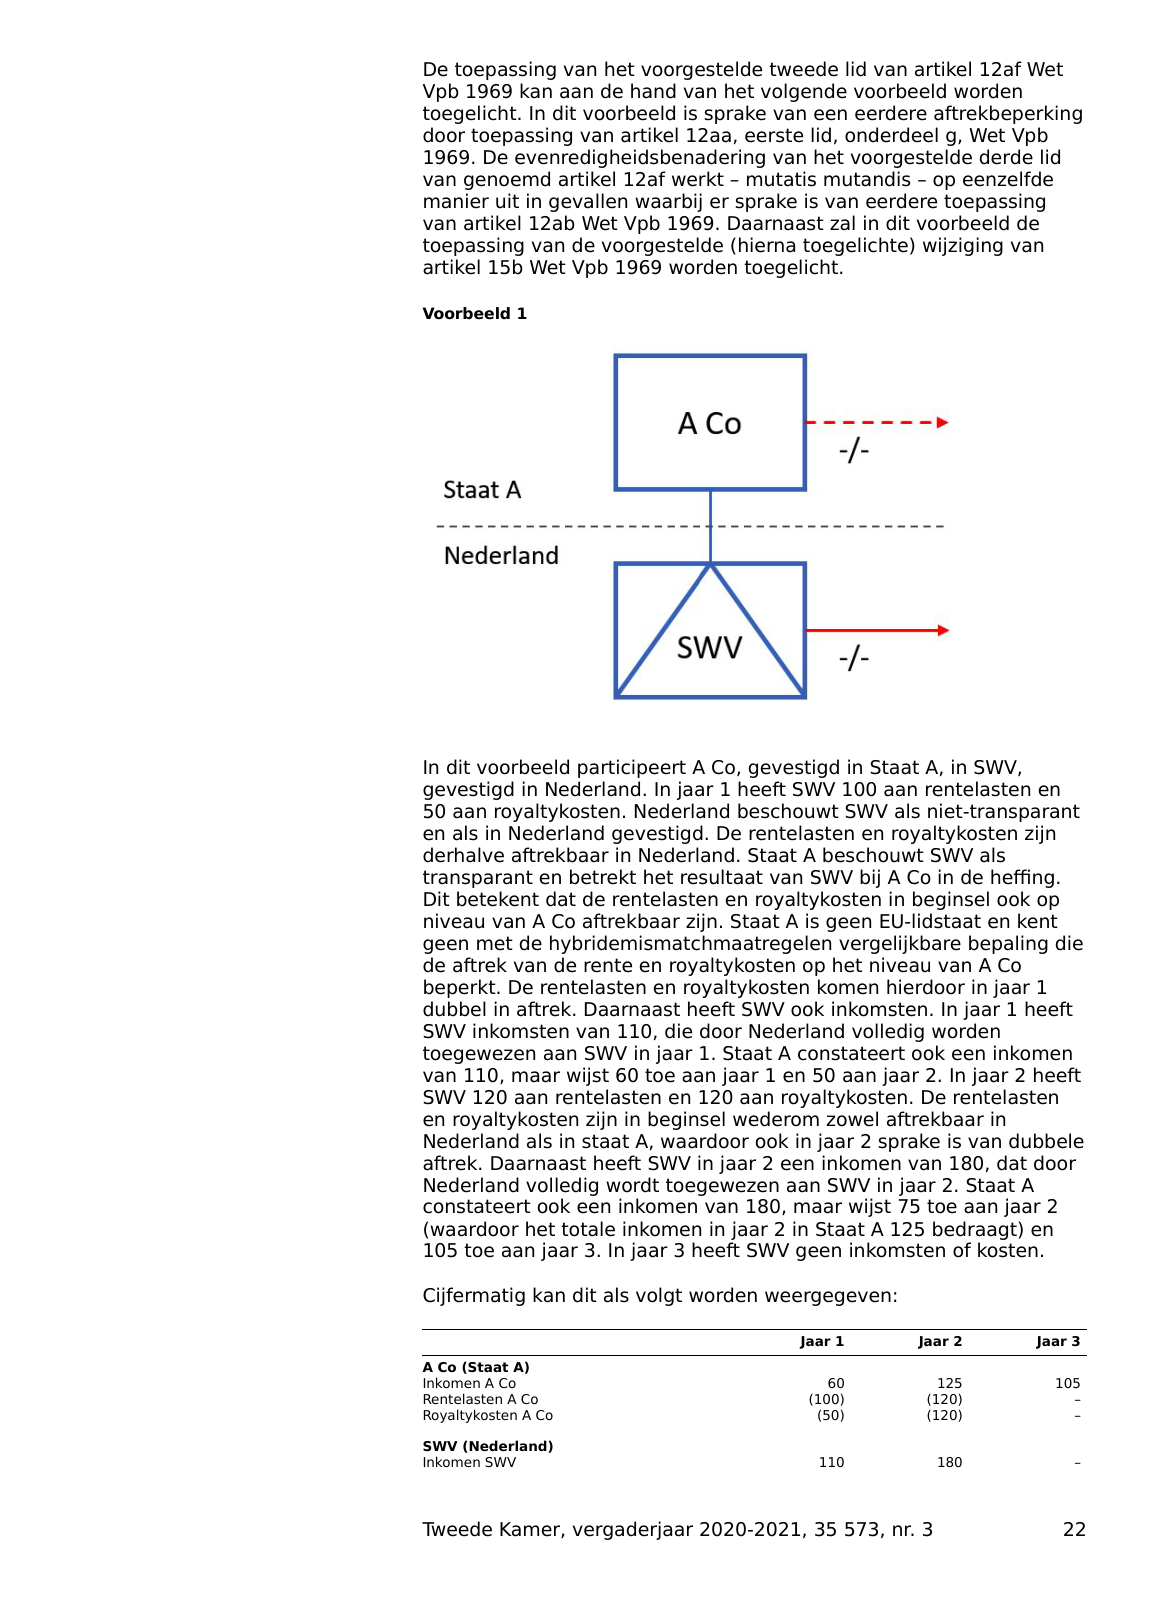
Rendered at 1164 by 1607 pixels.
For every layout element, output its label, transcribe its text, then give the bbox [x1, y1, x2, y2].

table_cell SWV (Nederland) [422, 1439, 732, 1455]
table_header Jaar 1 [732, 1330, 850, 1354]
table_cell Inkomen A Co [422, 1376, 732, 1392]
table_header [422, 1330, 732, 1354]
text De toepassing van het voorgestelde tweede lid van artikel 12af Wet Vpb 1969 kan aan de hand van het volgende voorbeeld worden toegelicht. In dit voorbeeld is sprake van een eerdere aftrekbeperking door toepassing van artikel 12aa, eerste lid, onderdeel g, Wet Vpb 1969. De evenredigheidsbenadering van het voorgestelde derde lid van genoemd artikel 12af werkt – mutatis mutandis – op eenzelfde manier uit in gevallen waarbij er sprake is van eerdere toepassing van artikel 12ab Wet Vpb 1969. Daarnaast zal in dit voorbeeld de toepassing van de voorgestelde (hierna toegelichte) wijziging van artikel 15b Wet Vpb 1969 worden toegelicht. [422, 59, 1087, 279]
picture [422, 334, 978, 713]
table_cell – [969, 1408, 1087, 1423]
table_cell [732, 1356, 850, 1376]
table_cell [732, 1439, 850, 1455]
table_cell (50) [732, 1408, 850, 1423]
table_cell [732, 1423, 850, 1439]
table_header Jaar 2 [850, 1330, 968, 1354]
table_cell [969, 1356, 1087, 1376]
table_cell A Co (Staat A) [422, 1356, 732, 1376]
table_header Jaar 3 [969, 1330, 1087, 1354]
table_cell [850, 1423, 968, 1439]
table_cell – [969, 1392, 1087, 1407]
table_cell – [969, 1455, 1087, 1470]
table_cell 105 [969, 1376, 1087, 1392]
text In dit voorbeeld participeert A Co, gevestigd in Staat A, in SWV, gevestigd in Nederland. In jaar 1 heeft SWV 100 aan rentelasten en 50 aan royaltykosten. Nederland beschouwt SWV als niet-transparant en als in Nederland gevestigd. De rentelasten en royaltykosten zijn derhalve aftrekbaar in Nederland. Staat A beschouwt SWV als transparant en betrekt het resultaat van SWV bij A Co in de heffing. Dit betekent dat de rentelasten en royaltykosten in beginsel ook op niveau van A Co aftrekbaar zijn. Staat A is geen EU-lidstaat en kent geen met de hybridemismatchmaatregelen vergelijkbare bepaling die de aftrek van de rente en royaltykosten op het niveau van A Co beperkt. De rentelasten en royaltykosten komen hierdoor in jaar 1 dubbel in aftrek. Daarnaast heeft SWV ook inkomsten. In jaar 1 heeft SWV inkomsten van 110, die door Nederland volledig worden toegewezen aan SWV in jaar 1. Staat A constateert ook een inkomen van 110, maar wijst 60 toe aan jaar 1 en 50 aan jaar 2. In jaar 2 heeft SWV 120 aan rentelasten en 120 aan royaltykosten. De rentelasten en royaltykosten zijn in beginsel wederom zowel aftrekbaar in Nederland als in staat A, waardoor ook in jaar 2 sprake is van dubbele aftrek. Daarnaast heeft SWV in jaar 2 een inkomen van 180, dat door Nederland volledig wordt toegewezen aan SWV in jaar 2. Staat A constateert ook een inkomen van 180, maar wijst 75 toe aan jaar 2 (waardoor het totale inkomen in jaar 2 in Staat A 125 bedraagt) en 105 toe aan jaar 3. In jaar 3 heeft SWV geen inkomsten of kosten. [422, 757, 1087, 1262]
table_cell 110 [732, 1455, 850, 1470]
table_cell [969, 1439, 1087, 1455]
table_cell Rentelasten A Co [422, 1392, 732, 1407]
table_cell (120) [850, 1408, 968, 1423]
table_cell 60 [732, 1376, 850, 1392]
table_cell [850, 1439, 968, 1455]
table_cell [850, 1356, 968, 1376]
text Cijfermatig kan dit als volgt worden weergegeven: [422, 1284, 1087, 1307]
table_cell 180 [850, 1455, 968, 1470]
table_cell [422, 1423, 732, 1439]
table_cell [969, 1423, 1087, 1439]
table_cell Royaltykosten A Co [422, 1408, 732, 1423]
table_cell Inkomen SWV [422, 1455, 732, 1470]
table_cell 125 [850, 1376, 968, 1392]
text Voorbeeld 1 [422, 305, 977, 323]
table_cell (120) [850, 1392, 968, 1407]
table_cell (100) [732, 1392, 850, 1407]
